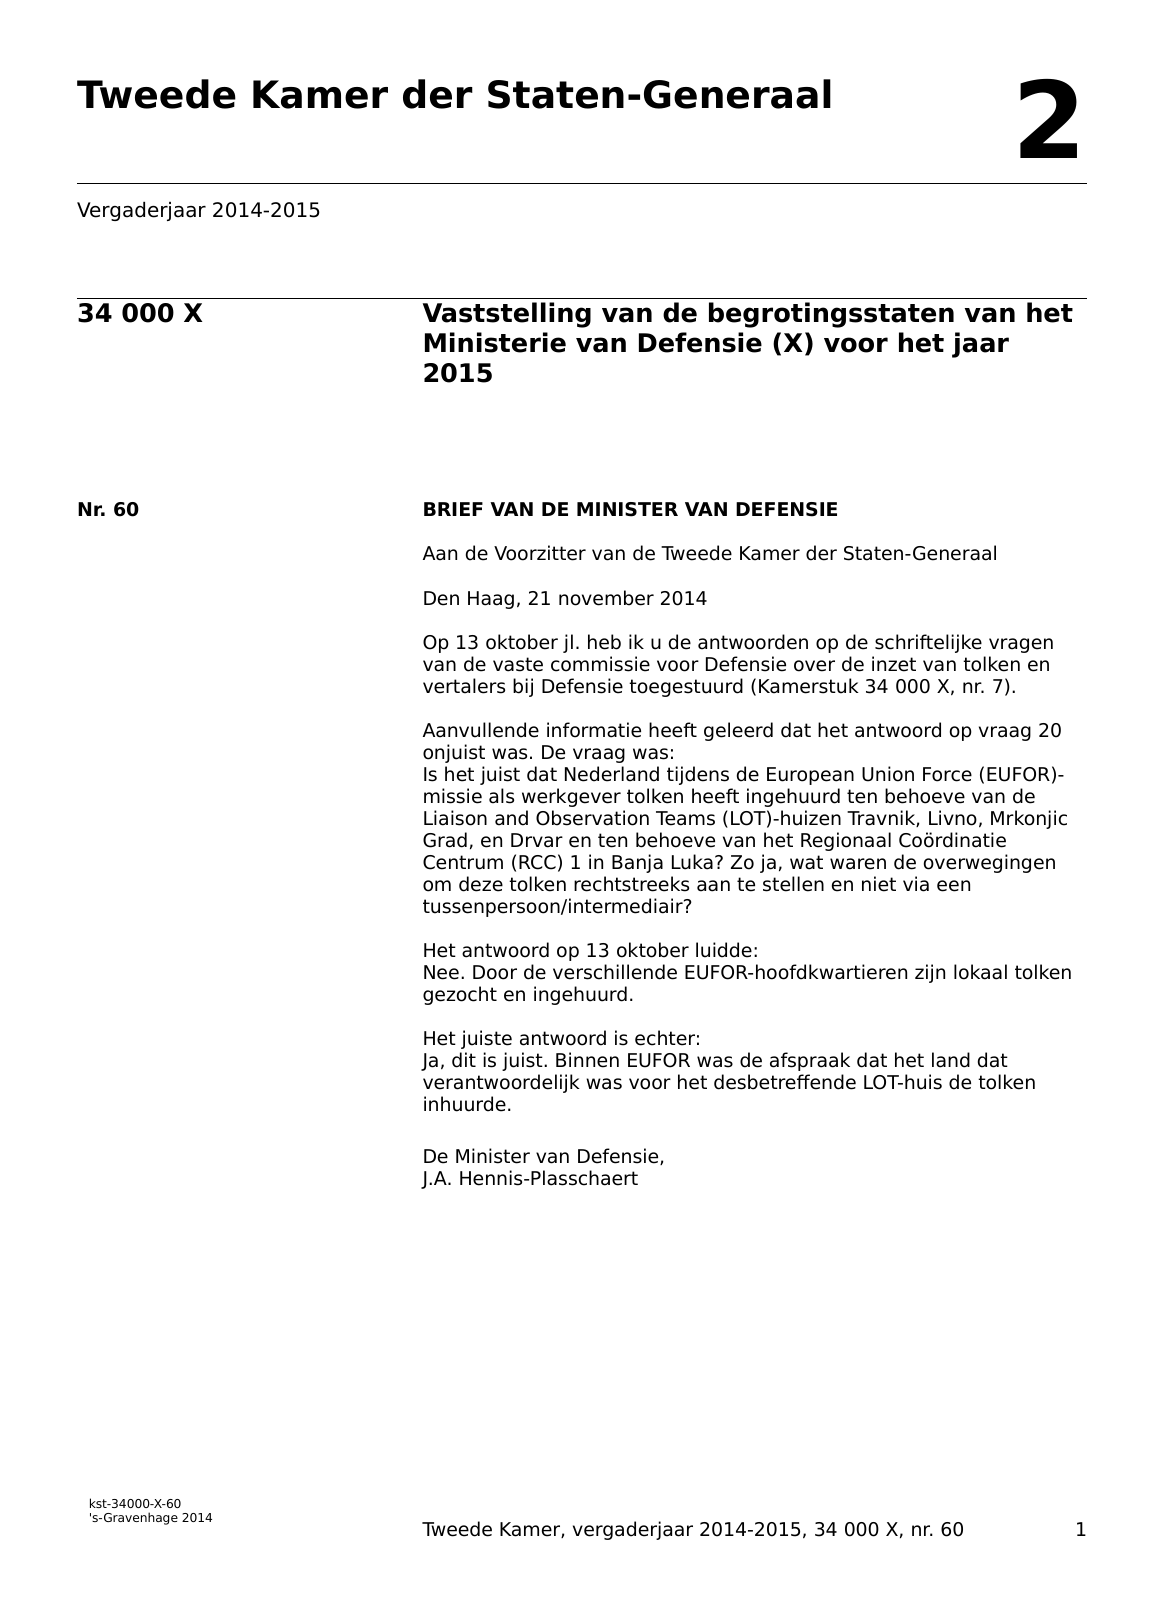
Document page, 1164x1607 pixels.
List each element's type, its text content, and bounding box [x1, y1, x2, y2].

text Het antwoord op 13 oktober luidde: [422, 940, 1087, 962]
table_header Tweede Kamer der Staten-Generaal [77, 59, 886, 183]
text Op 13 oktober jl. heb ik u de antwoorden op de schriftelijke vragen van de vaste commissie voor Defensie over de inzet van tolken en vertalers bij Defensie toegestuurd (Kamerstuk 34 000 X, nr. 7). [422, 632, 1087, 697]
text 's-Gravenhage 2014 [88, 1511, 323, 1525]
subtitle 34 000 X Vaststelling van de begrotingsstaten van het Ministerie van Defensie (X) voor het jaar 2015 [77, 299, 1087, 388]
text Aanvullende informatie heeft geleerd dat het antwoord op vraag 20 onjuist was. De vraag was: [422, 720, 1087, 764]
text Aan de Voorzitter van de Tweede Kamer der Staten-Generaal [422, 543, 1087, 565]
text Ja, dit is juist. Binnen EUFOR was de afspraak dat het land dat verantwoordelijk was voor het desbetreffende LOT-huis de tolken inhuurde. [422, 1050, 1087, 1116]
subtitle Nr. 60 BRIEF VAN DE MINISTER VAN DEFENSIE [77, 499, 1087, 521]
table_header 2 [886, 59, 1087, 183]
table_cell Vergaderjaar 2014-2015 [77, 184, 1087, 298]
text Het juiste antwoord is echter: [422, 1028, 1087, 1050]
text kst-34000-X-60 [88, 1497, 323, 1511]
text De Minister van Defensie, J.A. Hennis-Plasschaert [422, 1146, 1087, 1190]
text Nee. Door de verschillende EUFOR-hoofdkwartieren zijn lokaal tolken gezocht en ingehuurd. [422, 962, 1087, 1006]
text Is het juist dat Nederland tijdens de European Union Force (EUFOR)-missie als werkgever tolken heeft ingehuurd ten behoeve van de Liaison and Observation Teams (LOT)-huizen Travnik, Livno, Mrkonjic Grad, en Drvar en ten behoeve van het Regionaal Coördinatie Centrum (RCC) 1 in Banja Luka? Zo ja, wat waren de overwegingen om deze tolken rechtstreeks aan te stellen en niet via een tussenpersoon/intermediair? [422, 764, 1087, 917]
text Den Haag, 21 november 2014 [422, 587, 1087, 609]
